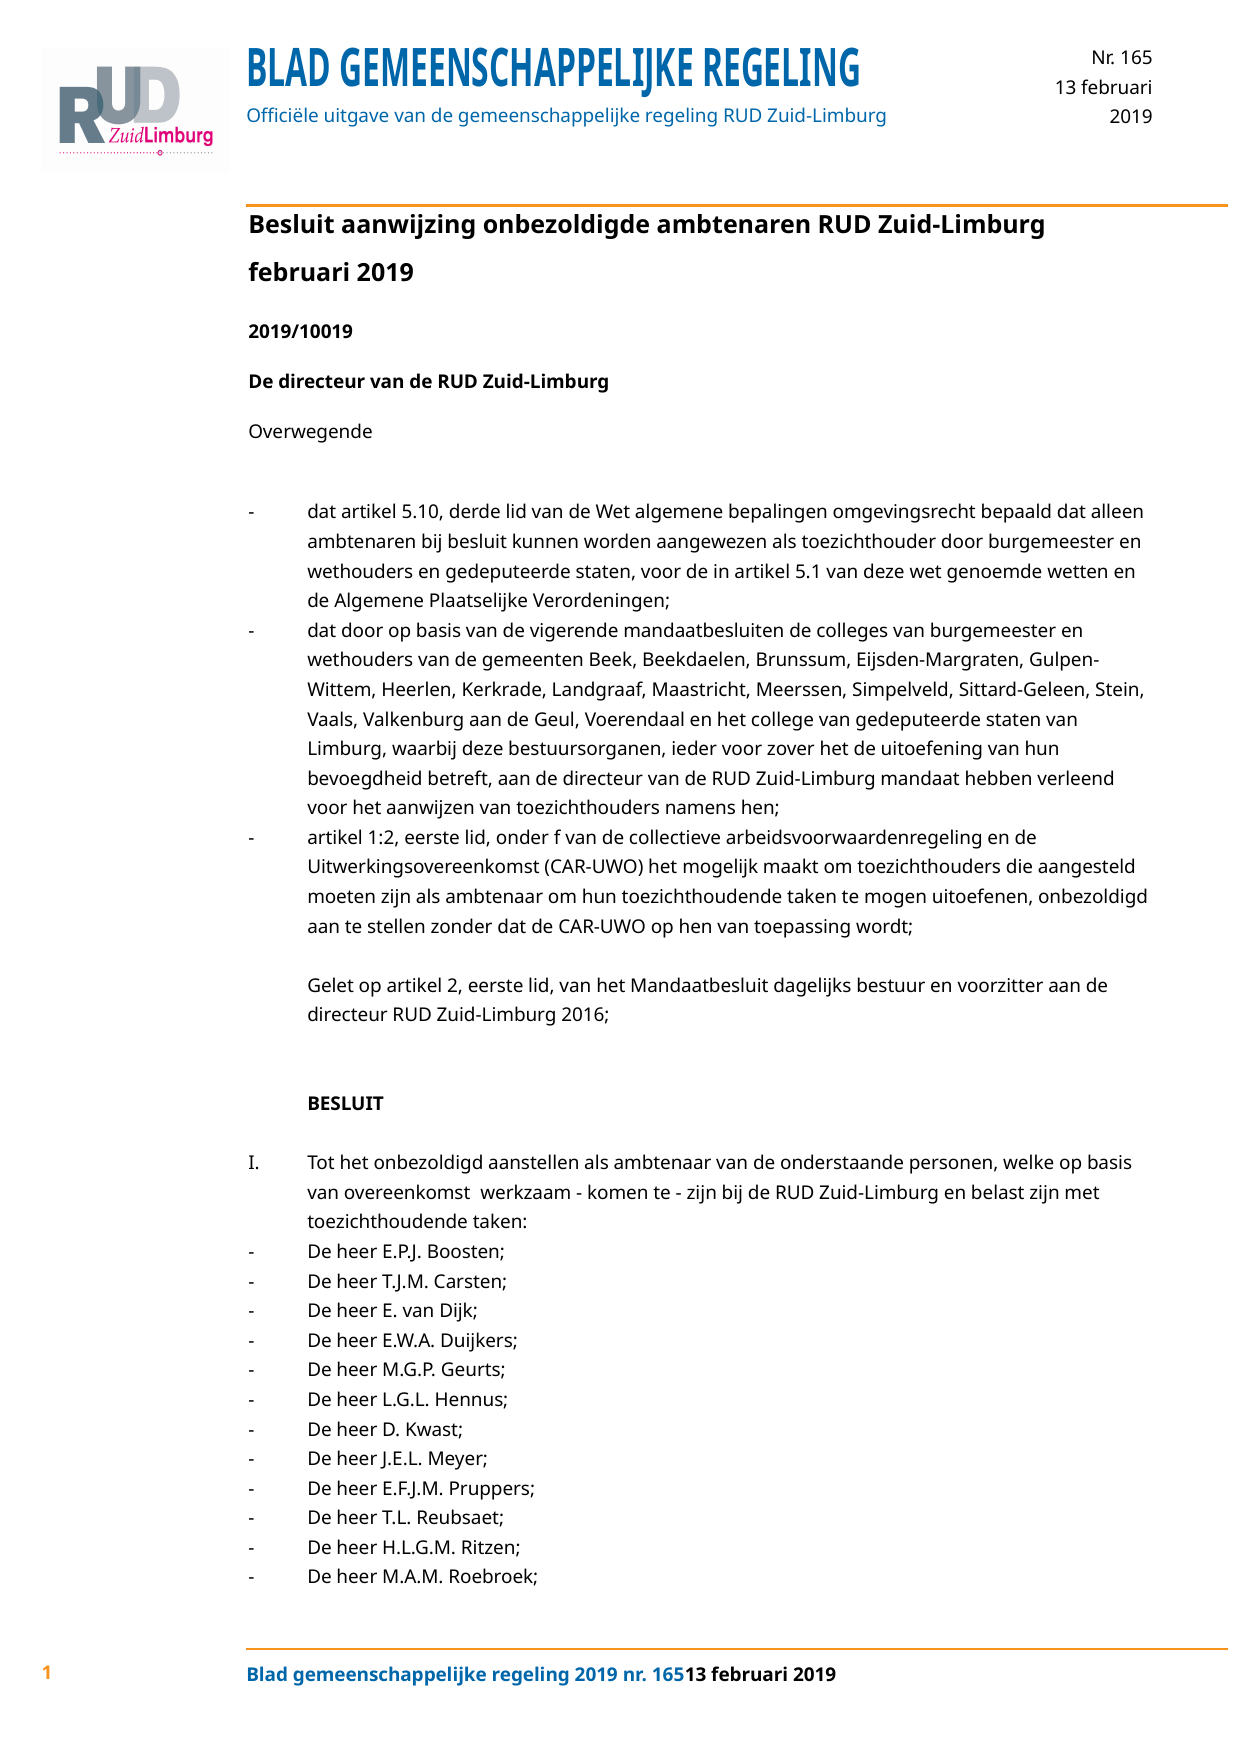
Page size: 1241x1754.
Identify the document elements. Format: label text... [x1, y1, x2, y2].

list De heer D. Kwast; [248, 1416, 1152, 1442]
picture [41, 47, 231, 172]
list Gelet op artikel 2, eerste lid, van het Mandaatbesluit dagelijks bestuur en voorzitter aan de directeur RUD Zuid-Limburg 2016; [248, 972, 1152, 1027]
list De heer E.W.A. Duijkers; [248, 1327, 1152, 1353]
list De heer E. van Dijk; [248, 1297, 1152, 1323]
list De heer E.P.J. Boosten; [248, 1238, 1152, 1264]
list Tot het onbezoldigd aanstellen als ambtenaar van de onderstaande personen, welke op basis van overeenkomst werkzaam - komen te - zijn bij de RUD Zuid-Limburg en belast zijn met toezichthoudende taken: [248, 1149, 1152, 1234]
list De heer M.G.P. Geurts; [248, 1357, 1152, 1382]
text 2019/10019 [248, 318, 1152, 344]
list De heer E.F.J.M. Pruppers; [248, 1475, 1152, 1501]
text Overwegende [248, 419, 1152, 444]
list dat door op basis van de vigerende mandaatbesluiten de colleges van burgemeester en wethouders van de gemeenten Beek, Beekdaelen, Brunssum, Eijsden-Margraten, Gulpen-Wittem, Heerlen, Kerkrade, Landgraaf, Maastricht, Meerssen, Simpelveld, Sittard-Geleen, Stein, Vaals, Valkenburg aan de Geul, Voerendaal en het college van gedeputeerde staten van Limburg, waarbij deze bestuursorganen, ieder voor zover het de uitoefening van hun bevoegdheid betreft, aan de directeur van de RUD Zuid-Limburg mandaat hebben verleend voor het aanwijzen van toezichthouders namens hen; [248, 617, 1152, 820]
list dat artikel 5.10, derde lid van de Wet algemene bepalingen omgevingsrecht bepaald dat alleen ambtenaren bij besluit kunnen worden aangewezen als toezichthouder door burgemeester en wethouders en gedeputeerde staten, voor de in artikel 5.1 van deze wet genoemde wetten en de Algemene Plaatselijke Verordeningen; [248, 499, 1152, 613]
text Besluit aanwijzing onbezoldigde ambtenaren RUD Zuid-Limburg februari 2019 [248, 207, 1152, 288]
list BESLUIT [248, 1090, 1152, 1116]
list artikel 1:2, eerste lid, onder f van de collectieve arbeidsvoorwaardenregeling en de Uitwerkingsovereenkomst (CAR-UWO) het mogelijk maakt om toezichthouders die aangesteld moeten zijn als ambtenaar om hun toezichthoudende taken te mogen uitoefenen, onbezoldigd aan te stellen zonder dat de CAR-UWO op hen van toepassing wordt; [248, 824, 1152, 939]
list De heer T.J.M. Carsten; [248, 1268, 1152, 1294]
list De heer M.A.M. Roebroek; [248, 1564, 1152, 1589]
list De heer H.L.G.M. Ritzen; [248, 1534, 1152, 1560]
text De directeur van de RUD Zuid-Limburg [248, 368, 1152, 394]
list De heer J.E.L. Meyer; [248, 1445, 1152, 1471]
list De heer L.G.L. Hennus; [248, 1386, 1152, 1412]
list De heer T.L. Reubsaet; [248, 1504, 1152, 1530]
